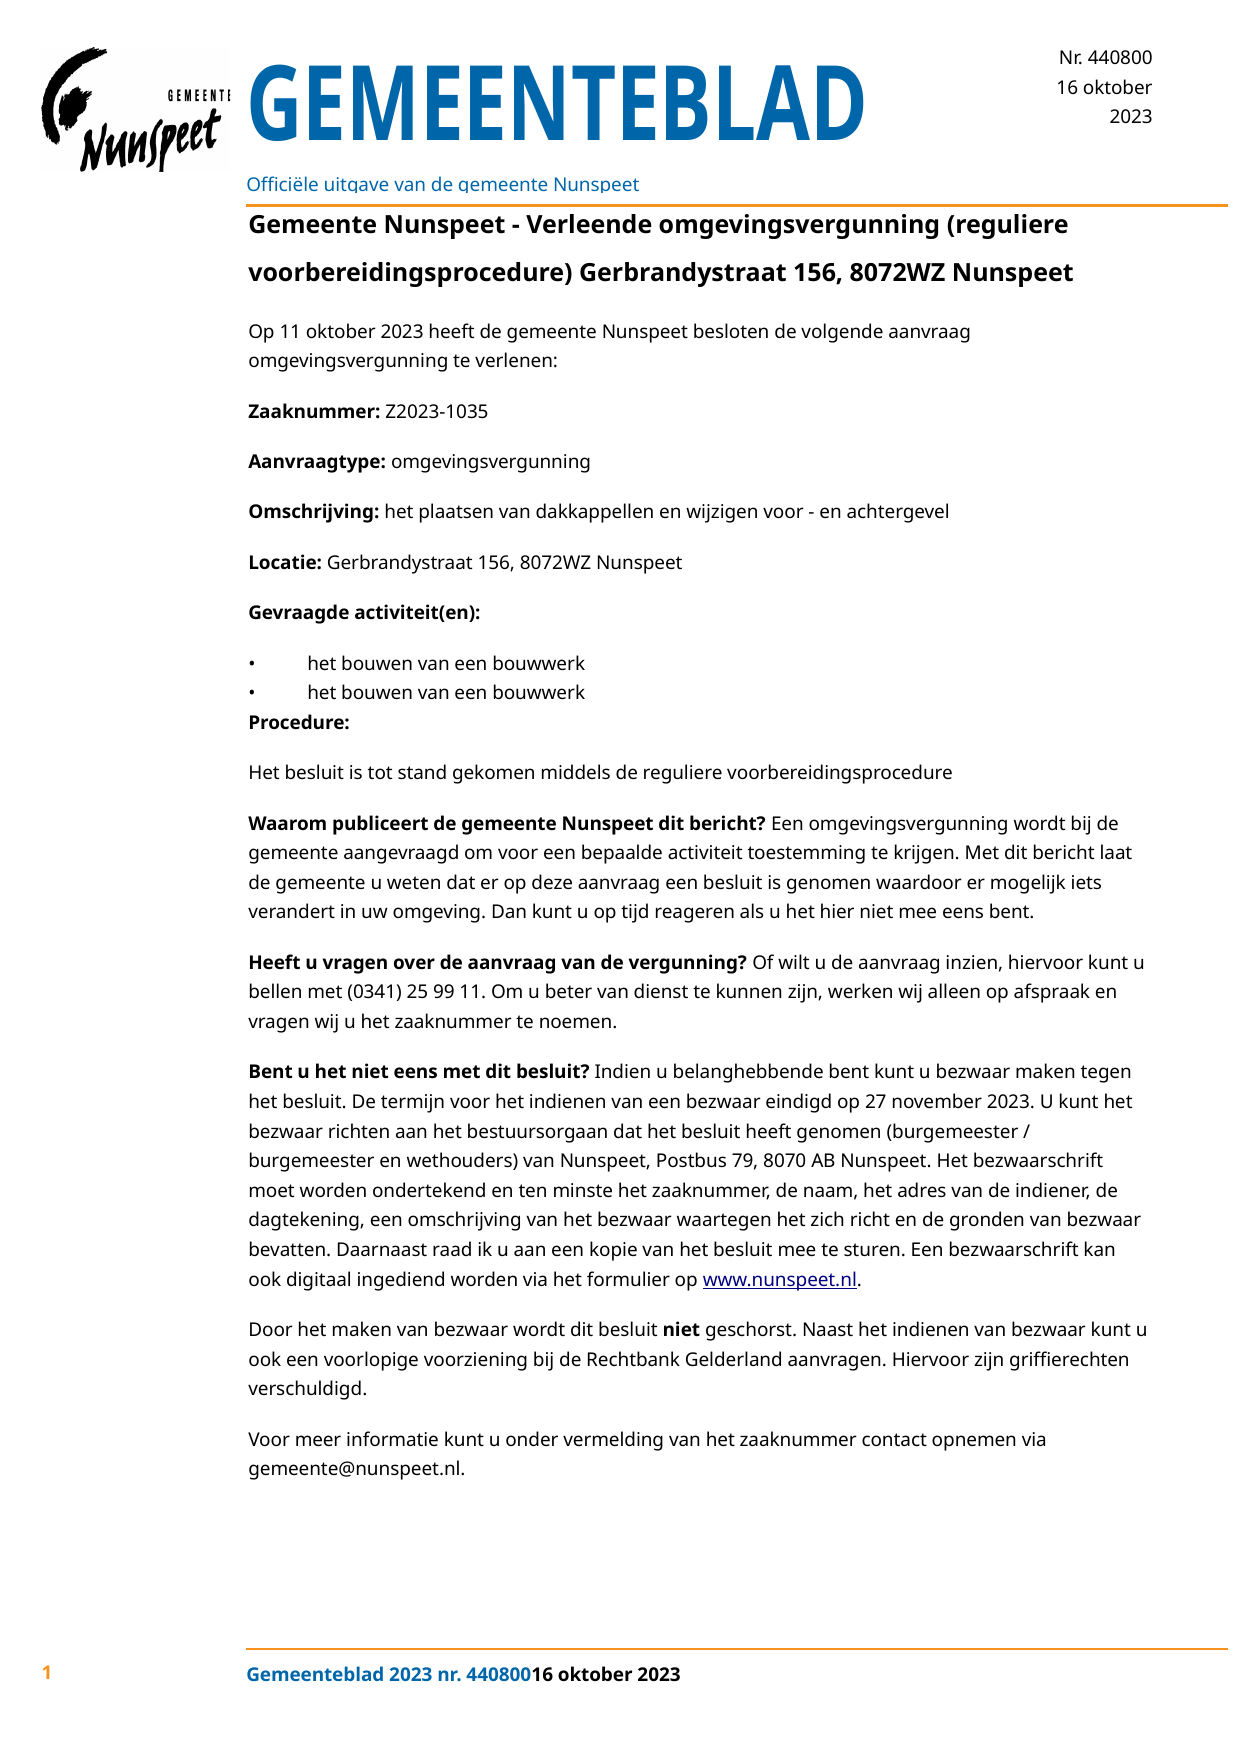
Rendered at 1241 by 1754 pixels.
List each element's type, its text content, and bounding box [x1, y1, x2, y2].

text Aanvraagtype: omgevingsvergunning [248, 448, 1152, 474]
text Waarom publiceert de gemeente Nunspeet dit bericht? Een omgevingsvergunning wordt bij de gemeente aangevraagd om voor een bepaalde activiteit toestemming te krijgen. Met dit bericht laat de gemeente u weten dat er op deze aanvraag een besluit is genomen waardoor er mogelijk iets verandert in uw omgeving. Dan kunt u op tijd reageren als u het hier niet mee eens bent. [248, 810, 1152, 924]
list het bouwen van een bouwwerk [248, 679, 1152, 705]
text Locatie: Gerbrandystraat 156, 8072WZ Nunspeet [248, 549, 1152, 575]
text Gemeente Nunspeet - Verleende omgevingsvergunning (reguliere voorbereidingsprocedure) Gerbrandystraat 156, 8072WZ Nunspeet [248, 207, 1152, 288]
picture [41, 47, 231, 172]
text Heeft u vragen over de aanvraag van de vergunning? Of wilt u de aanvraag inzien, hiervoor kunt u bellen met (0341) 25 99 11. Om u beter van dienst te kunnen zijn, werken wij alleen op afspraak en vragen wij u het zaaknummer te noemen. [248, 949, 1152, 1034]
text Voor meer informatie kunt u onder vermelding van het zaaknummer contact opnemen via gemeente@nunspeet.nl. [248, 1426, 1152, 1481]
text Gevraagde activiteit(en): [248, 599, 1152, 625]
text Bent u het niet eens met dit besluit? Indien u belanghebbende bent kunt u bezwaar maken tegen het besluit. De termijn voor het indienen van een bezwaar eindigd op 27 november 2023. U kunt het bezwaar richten aan het bestuursorgaan dat het besluit heeft genomen (burgemeester / burgemeester en wethouders) van Nunspeet, Postbus 79, 8070 AB Nunspeet. Het bezwaarschrift moet worden ondertekend en ten minste het zaaknummer, de naam, het adres van de indiener, de dagtekening, een omschrijving van het bezwaar waartegen het zich richt en de gronden van bezwaar bevatten. Daarnaast raad ik u aan een kopie van het besluit mee te sturen. Een bezwaarschrift kan ook digitaal ingediend worden via het formulier op www.nunspeet.nl. [248, 1059, 1152, 1292]
text Procedure: [248, 709, 1152, 735]
text Omschrijving: het plaatsen van dakkappellen en wijzigen voor - en achtergevel [248, 499, 1152, 524]
text Zaaknummer: Z2023-1035 [248, 398, 1152, 424]
text Het besluit is tot stand gekomen middels de reguliere voorbereidingsprocedure [248, 759, 1152, 785]
text Door het maken van bezwaar wordt dit besluit niet geschorst. Naast het indienen van bezwaar kunt u ook een voorlopige voorziening bij de Rechtbank Gelderland aanvragen. Hiervoor zijn griffierechten verschuldigd. [248, 1316, 1152, 1401]
list het bouwen van een bouwwerk [248, 650, 1152, 676]
text Op 11 oktober 2023 heeft de gemeente Nunspeet besloten de volgende aanvraag omgevingsvergunning te verlenen: [248, 318, 1152, 373]
